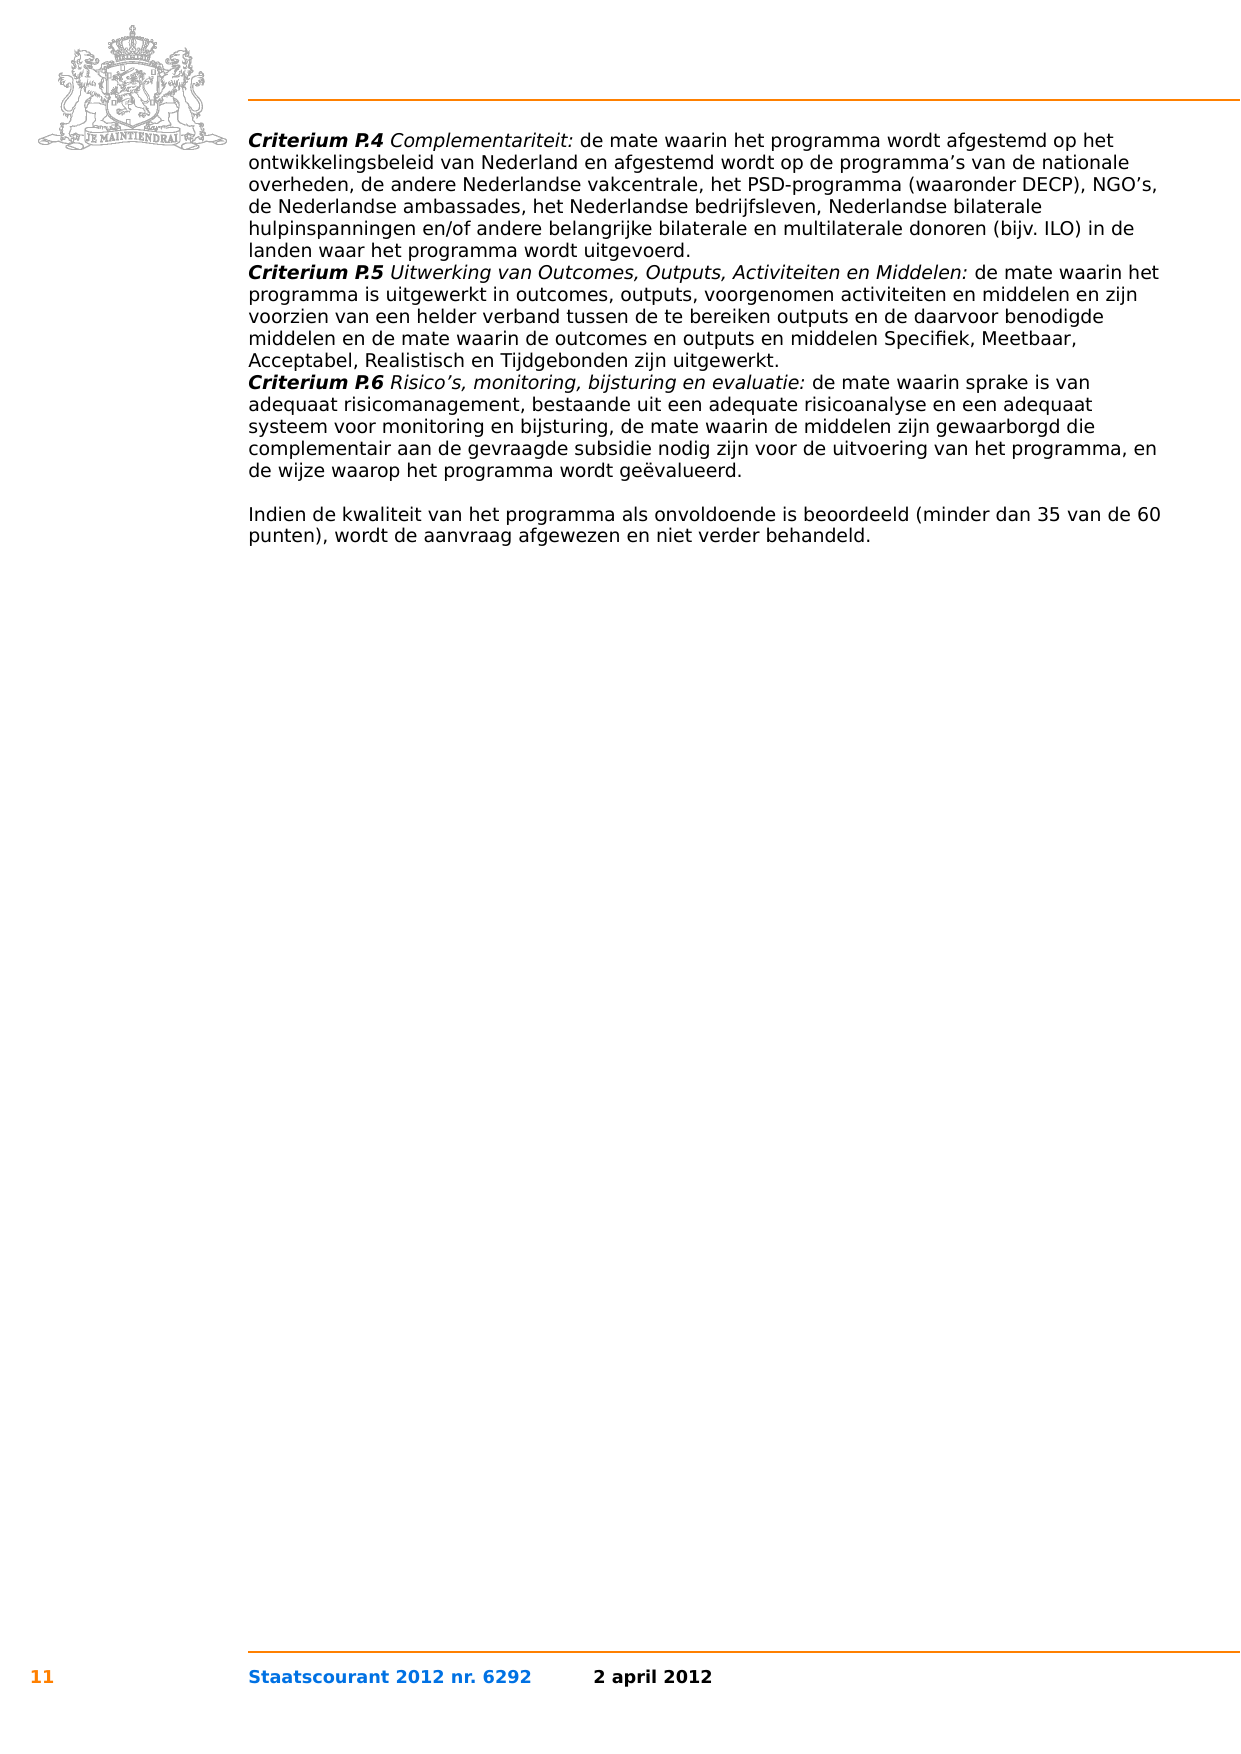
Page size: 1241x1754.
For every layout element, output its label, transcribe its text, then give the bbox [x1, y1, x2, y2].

text Criterium P.6 Risico’s, monitoring, bijsturing en evaluatie: de mate waarin sprake is van adequaat risicomanagement, bestaande uit een adequate risicoanalyse en een adequaat systeem voor monitoring en bijsturing, de mate waarin de middelen zijn gewaarborgd die complementair aan de gevraagde subsidie nodig zijn voor de uitvoering van het programma, en de wijze waarop het programma wordt geëvalueerd. [248, 372, 1163, 482]
text Criterium P.4 Complementariteit: de mate waarin het programma wordt afgestemd op het ontwikkelingsbeleid van Nederland en afgestemd wordt op de programma’s van de nationale overheden, de andere Nederlandse vakcentrale, het PSD-programma (waaronder DECP), NGO’s, de Nederlandse ambassades, het Nederlandse bedrijfsleven, Nederlandse bilaterale hulpinspanningen en/of andere belangrijke bilaterale en multilaterale donoren (bijv. ILO) in de landen waar het programma wordt uitgevoerd. [248, 130, 1163, 262]
text Criterium P.5 Uitwerking van Outcomes, Outputs, Activiteiten en Middelen: de mate waarin het programma is uitgewerkt in outcomes, outputs, voorgenomen activiteiten en middelen en zijn voorzien van een helder verband tussen de te bereiken outputs en de daarvoor benodigde middelen en de mate waarin de outcomes en outputs en middelen Specifiek, Meetbaar, Acceptabel, Realistisch en Tijdgebonden zijn uitgewerkt. [248, 262, 1163, 372]
picture [38, 25, 227, 150]
text Indien de kwaliteit van het programma als onvoldoende is beoordeeld (minder dan 35 van de 60 punten), wordt de aanvraag afgewezen en niet verder behandeld. [248, 503, 1163, 547]
